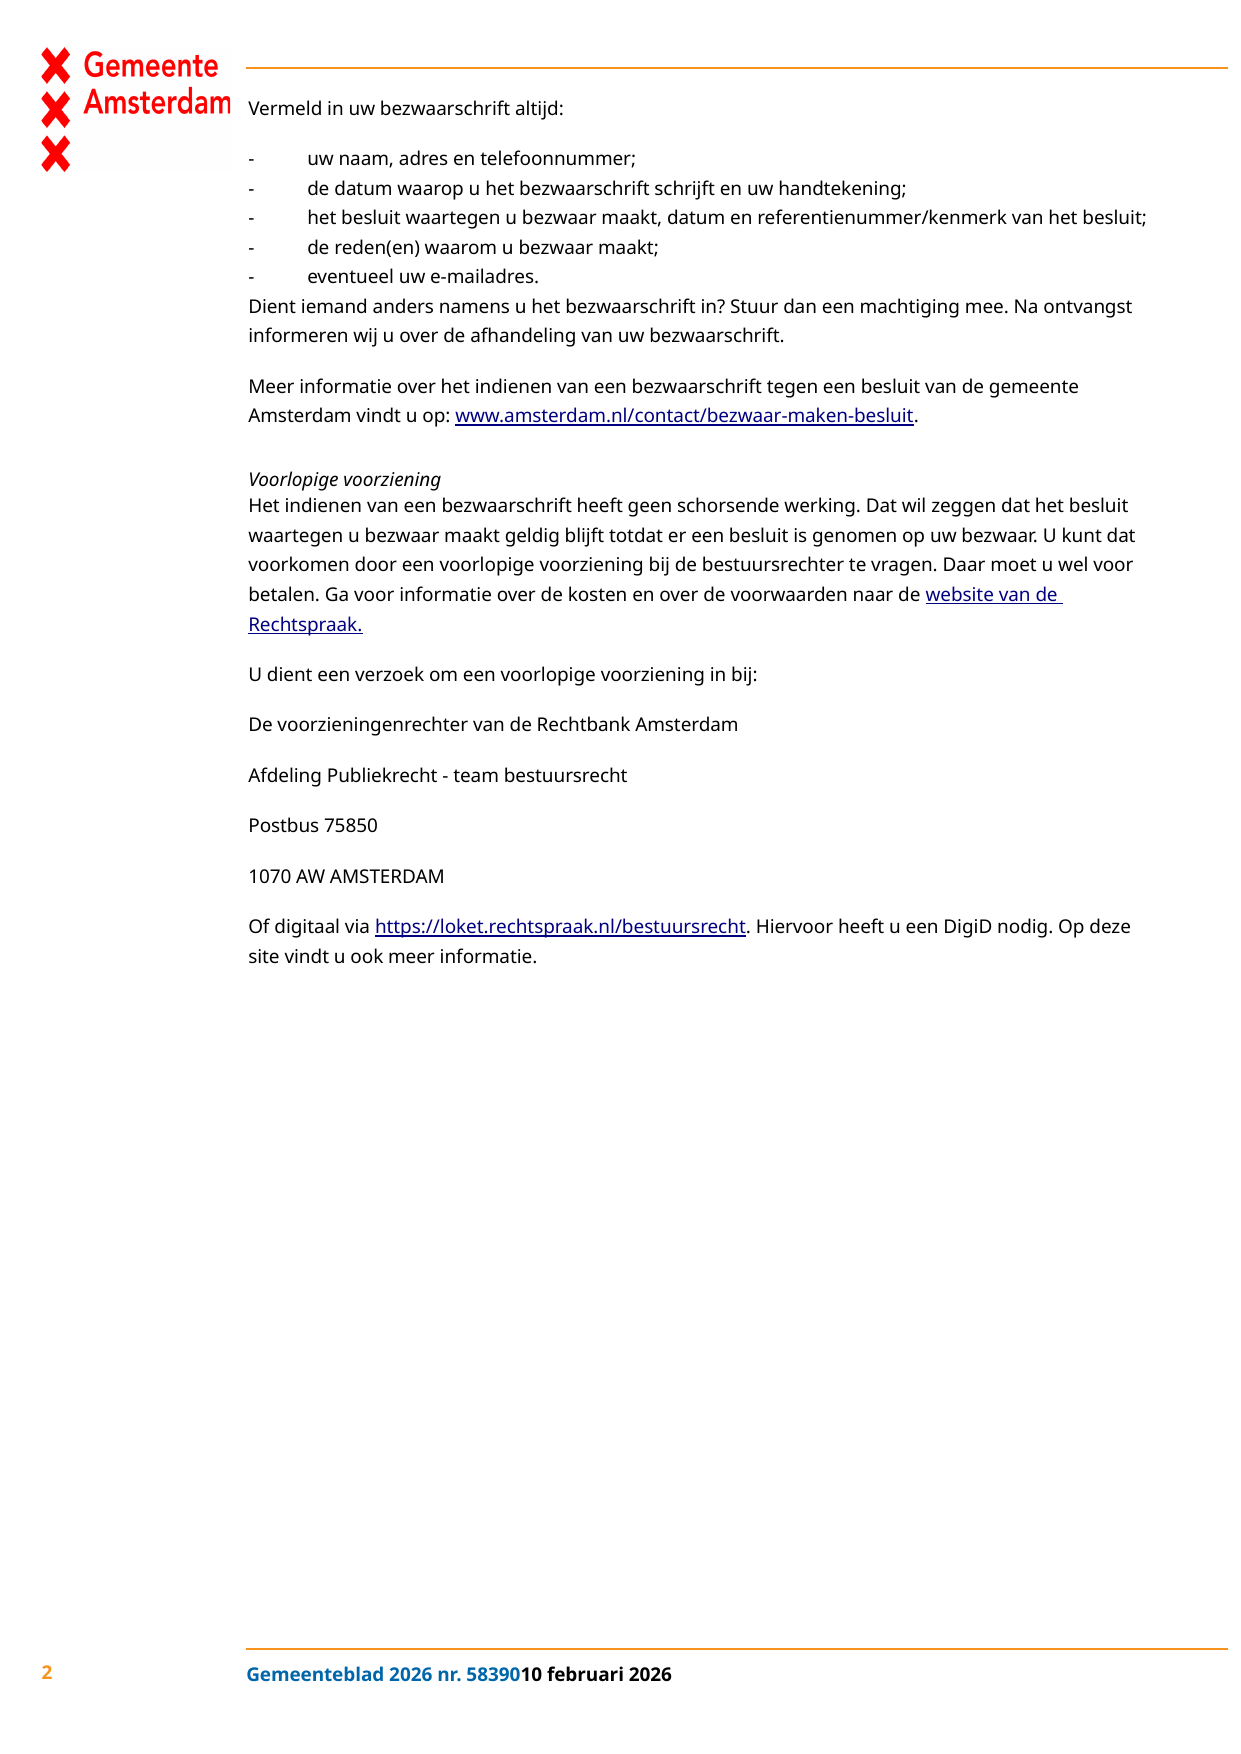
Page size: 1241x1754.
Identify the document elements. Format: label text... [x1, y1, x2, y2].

text 1070 AW AMSTERDAM [248, 863, 1152, 888]
list uw naam, adres en telefoonnummer; [248, 145, 1152, 171]
text Afdeling Publiekrecht - team bestuursrecht [248, 762, 1152, 788]
list het besluit waartegen u bezwaar maakt, datum en referentienummer/kenmerk van het besluit; [248, 204, 1152, 230]
text Voorlopige voorziening [248, 467, 1152, 492]
text Meer informatie over het indienen van een bezwaarschrift tegen een besluit van de gemeente Amsterdam vindt u op: www.amsterdam.nl/contact/bezwaar-maken-besluit. [248, 373, 1152, 428]
text Of digitaal via https://loket.rechtspraak.nl/bestuursrecht. Hiervoor heeft u een DigiD nodig. Op deze site vindt u ook meer informatie. [248, 913, 1152, 968]
list de datum waarop u het bezwaarschrift schrijft en uw handtekening; [248, 175, 1152, 201]
text Dient iemand anders namens u het bezwaarschrift in? Stuur dan een machtiging mee. Na ontvangst informeren wij u over de afhandeling van uw bezwaarschrift. [248, 293, 1152, 348]
picture [41, 47, 231, 172]
text Vermeld in uw bezwaarschrift altijd: [248, 95, 1152, 121]
list de reden(en) waarom u bezwaar maakt; [248, 234, 1152, 260]
text U dient een verzoek om een voorlopige voorziening in bij: [248, 661, 1152, 687]
list eventueel uw e-mailadres. [248, 263, 1152, 289]
text Postbus 75850 [248, 812, 1152, 838]
text De voorzieningenrechter van de Rechtbank Amsterdam [248, 712, 1152, 737]
text Het indienen van een bezwaarschrift heeft geen schorsende werking. Dat wil zeggen dat het besluit waartegen u bezwaar maakt geldig blijft totdat er een besluit is genomen op uw bezwaar. U kunt dat voorkomen door een voorlopige voorziening bij de bestuursrechter te vragen. Daar moet u wel voor betalen. Ga voor informatie over de kosten en over de voorwaarden naar de website van de Rechtspraak. [248, 492, 1152, 636]
